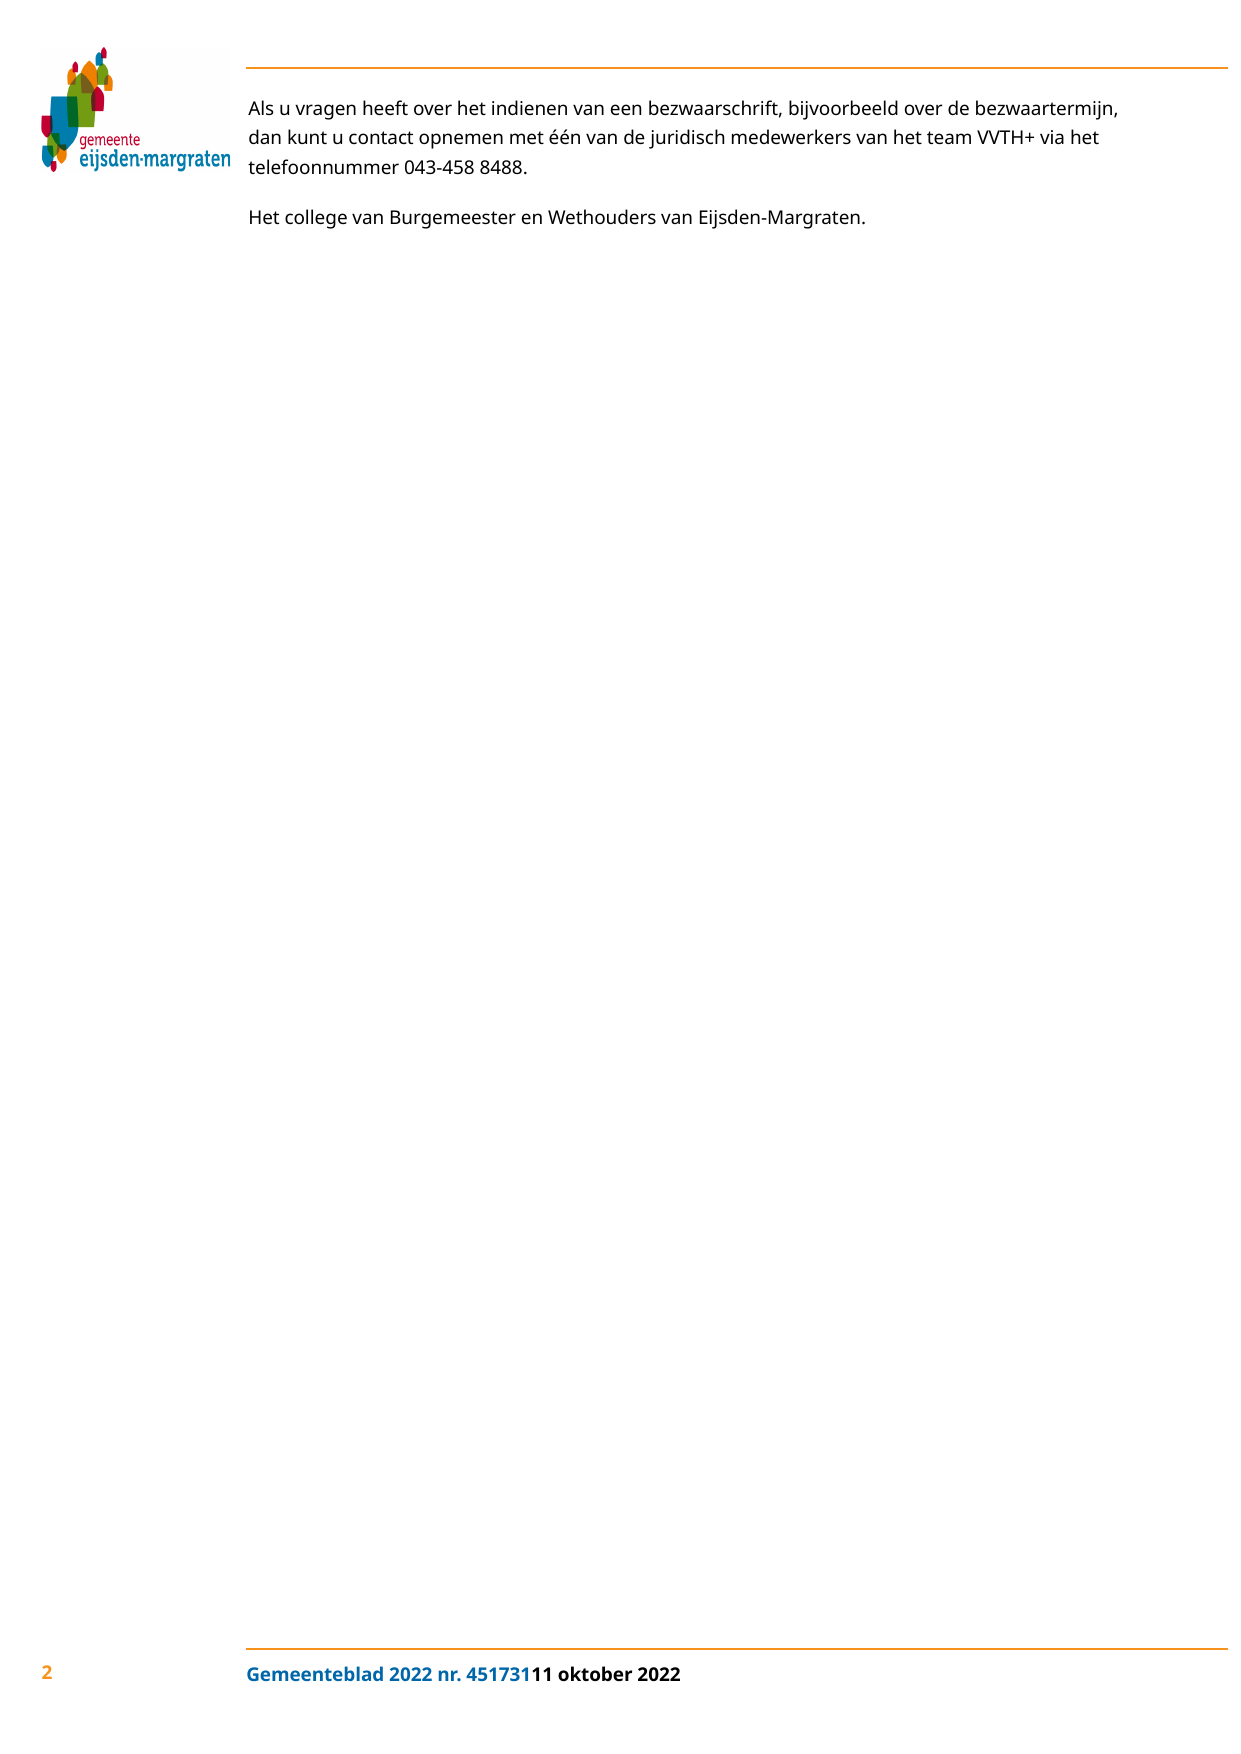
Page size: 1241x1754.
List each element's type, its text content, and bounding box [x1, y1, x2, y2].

text Als u vragen heeft over het indienen van een bezwaarschrift, bijvoorbeeld over de bezwaartermijn, dan kunt u contact opnemen met één van de juridisch medewerkers van het team VVTH+ via het telefoonnummer 043-458 8488. [248, 95, 1152, 180]
text Het college van Burgemeester en Wethouders van Eijsden-Margraten. [248, 204, 1152, 230]
picture [41, 47, 231, 172]
